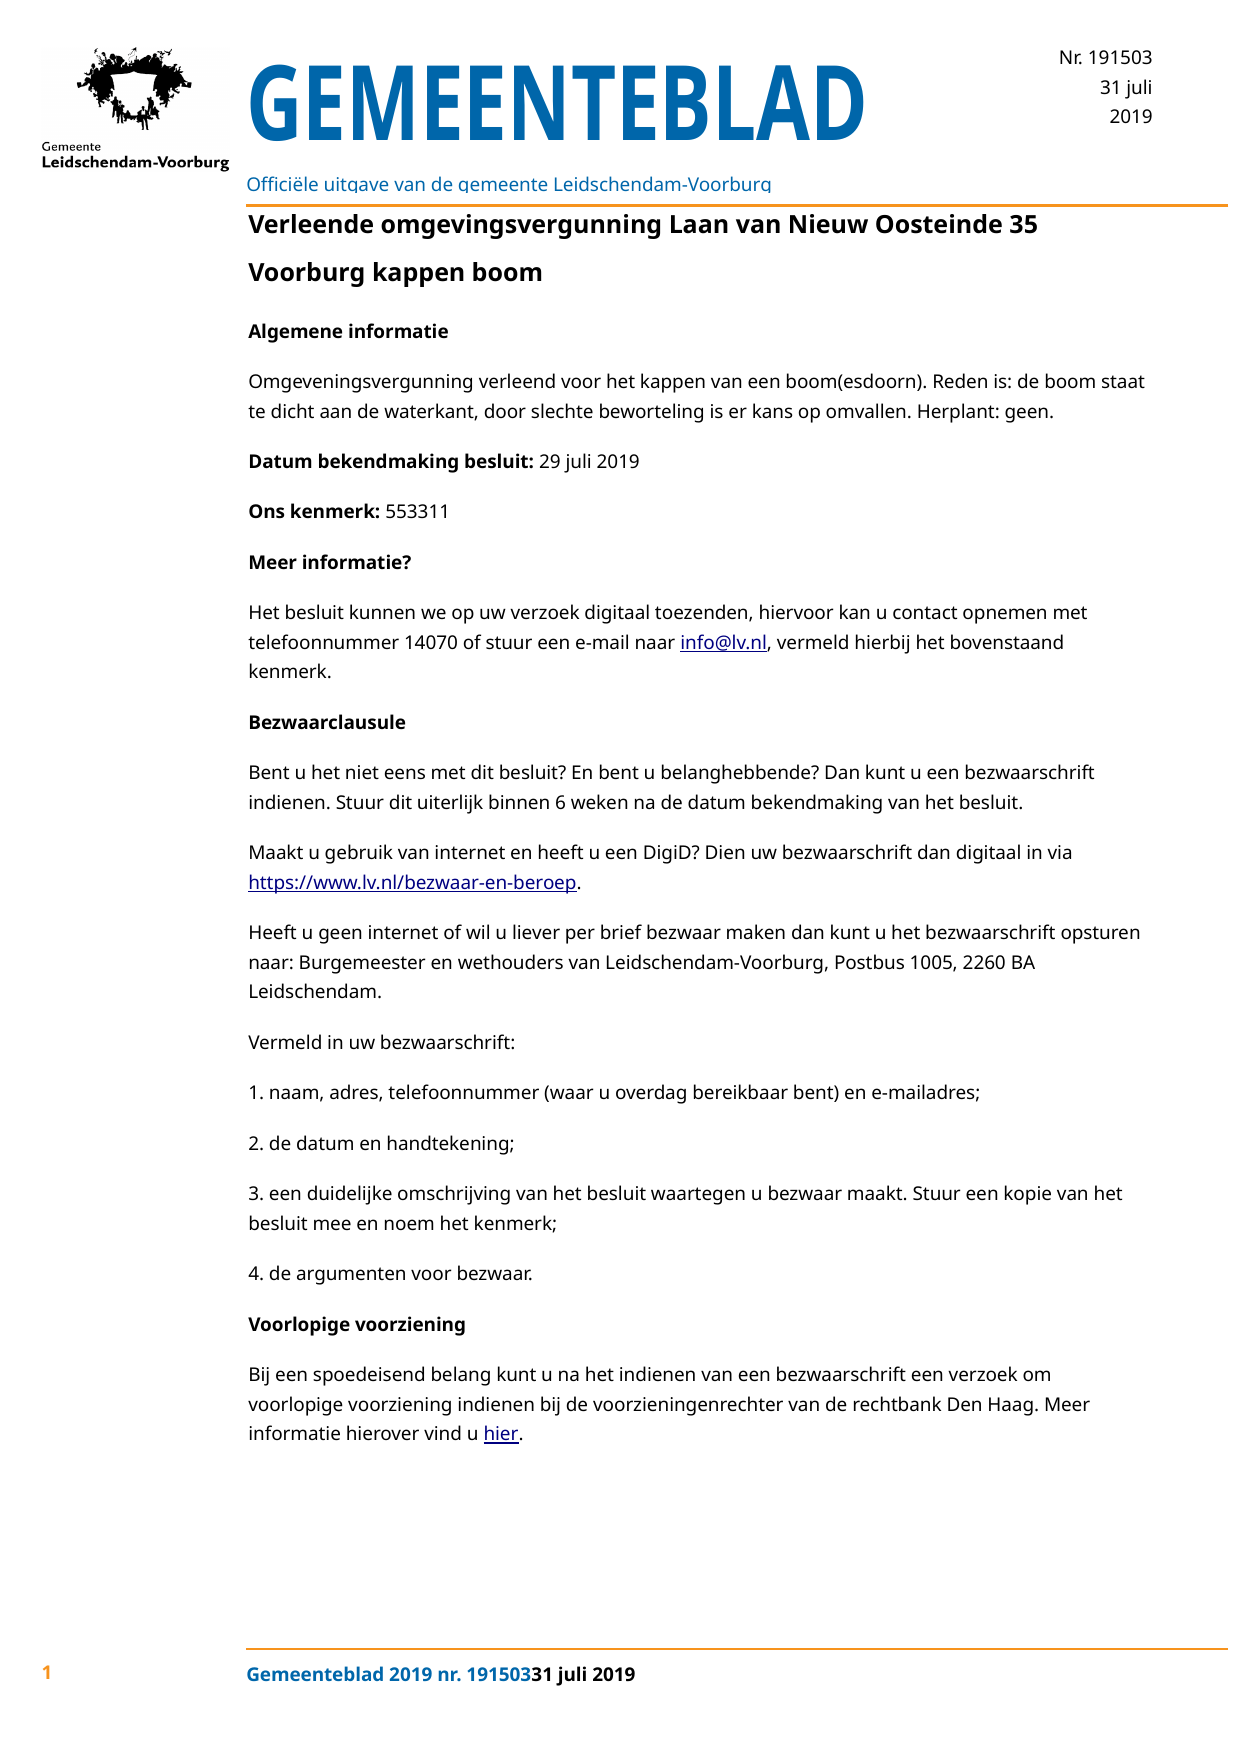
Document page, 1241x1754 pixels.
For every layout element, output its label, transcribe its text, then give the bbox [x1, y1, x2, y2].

text Voorlopige voorziening [248, 1311, 1152, 1337]
text 3. een duidelijke omschrijving van het besluit waartegen u bezwaar maakt. Stuur een kopie van het besluit mee en noem het kenmerk; [248, 1180, 1152, 1236]
text Maakt u gebruik van internet en heeft u een DigiD? Dien uw bezwaarschrift dan digitaal in via https://www.lv.nl/bezwaar-en-beroep. [248, 839, 1152, 895]
text 1. naam, adres, telefoonnummer (waar u overdag bereikbaar bent) en e-mailadres; [248, 1079, 1152, 1105]
text Algemene informatie [248, 318, 1152, 344]
text Meer informatie? [248, 549, 1152, 575]
picture [41, 47, 231, 172]
text Bij een spoedeisend belang kunt u na het indienen van een bezwaarschrift een verzoek om voorlopige voorziening indienen bij de voorzieningenrechter van de rechtbank Den Haag. Meer informatie hierover vind u hier. [248, 1361, 1152, 1446]
text Omgeveningsvergunning verleend voor het kappen van een boom(esdoorn). Reden is: de boom staat te dicht aan de waterkant, door slechte beworteling is er kans op omvallen. Herplant: geen. [248, 368, 1152, 424]
text Heeft u geen internet of wil u liever per brief bezwaar maken dan kunt u het bezwaarschrift opsturen naar: Burgemeester en wethouders van Leidschendam-Voorburg, Postbus 1005, 2260 BA Leidschendam. [248, 919, 1152, 1004]
text 2. de datum en handtekening; [248, 1130, 1152, 1156]
text Ons kenmerk: 553311 [248, 499, 1152, 524]
text Bent u het niet eens met dit besluit? En bent u belanghebbende? Dan kunt u een bezwaarschrift indienen. Stuur dit uiterlijk binnen 6 weken na de datum bekendmaking van het besluit. [248, 759, 1152, 815]
text Het besluit kunnen we op uw verzoek digitaal toezenden, hiervoor kan u contact opnemen met telefoonnummer 14070 of stuur een e-mail naar info@lv.nl, vermeld hierbij het bovenstaand kenmerk. [248, 599, 1152, 684]
text Datum bekendmaking besluit: 29 juli 2019 [248, 448, 1152, 474]
text Bezwaarclausule [248, 709, 1152, 735]
text Vermeld in uw bezwaarschrift: [248, 1029, 1152, 1055]
text Verleende omgevingsvergunning Laan van Nieuw Oosteinde 35 Voorburg kappen boom [248, 207, 1152, 288]
text 4. de argumenten voor bezwaar. [248, 1260, 1152, 1286]
